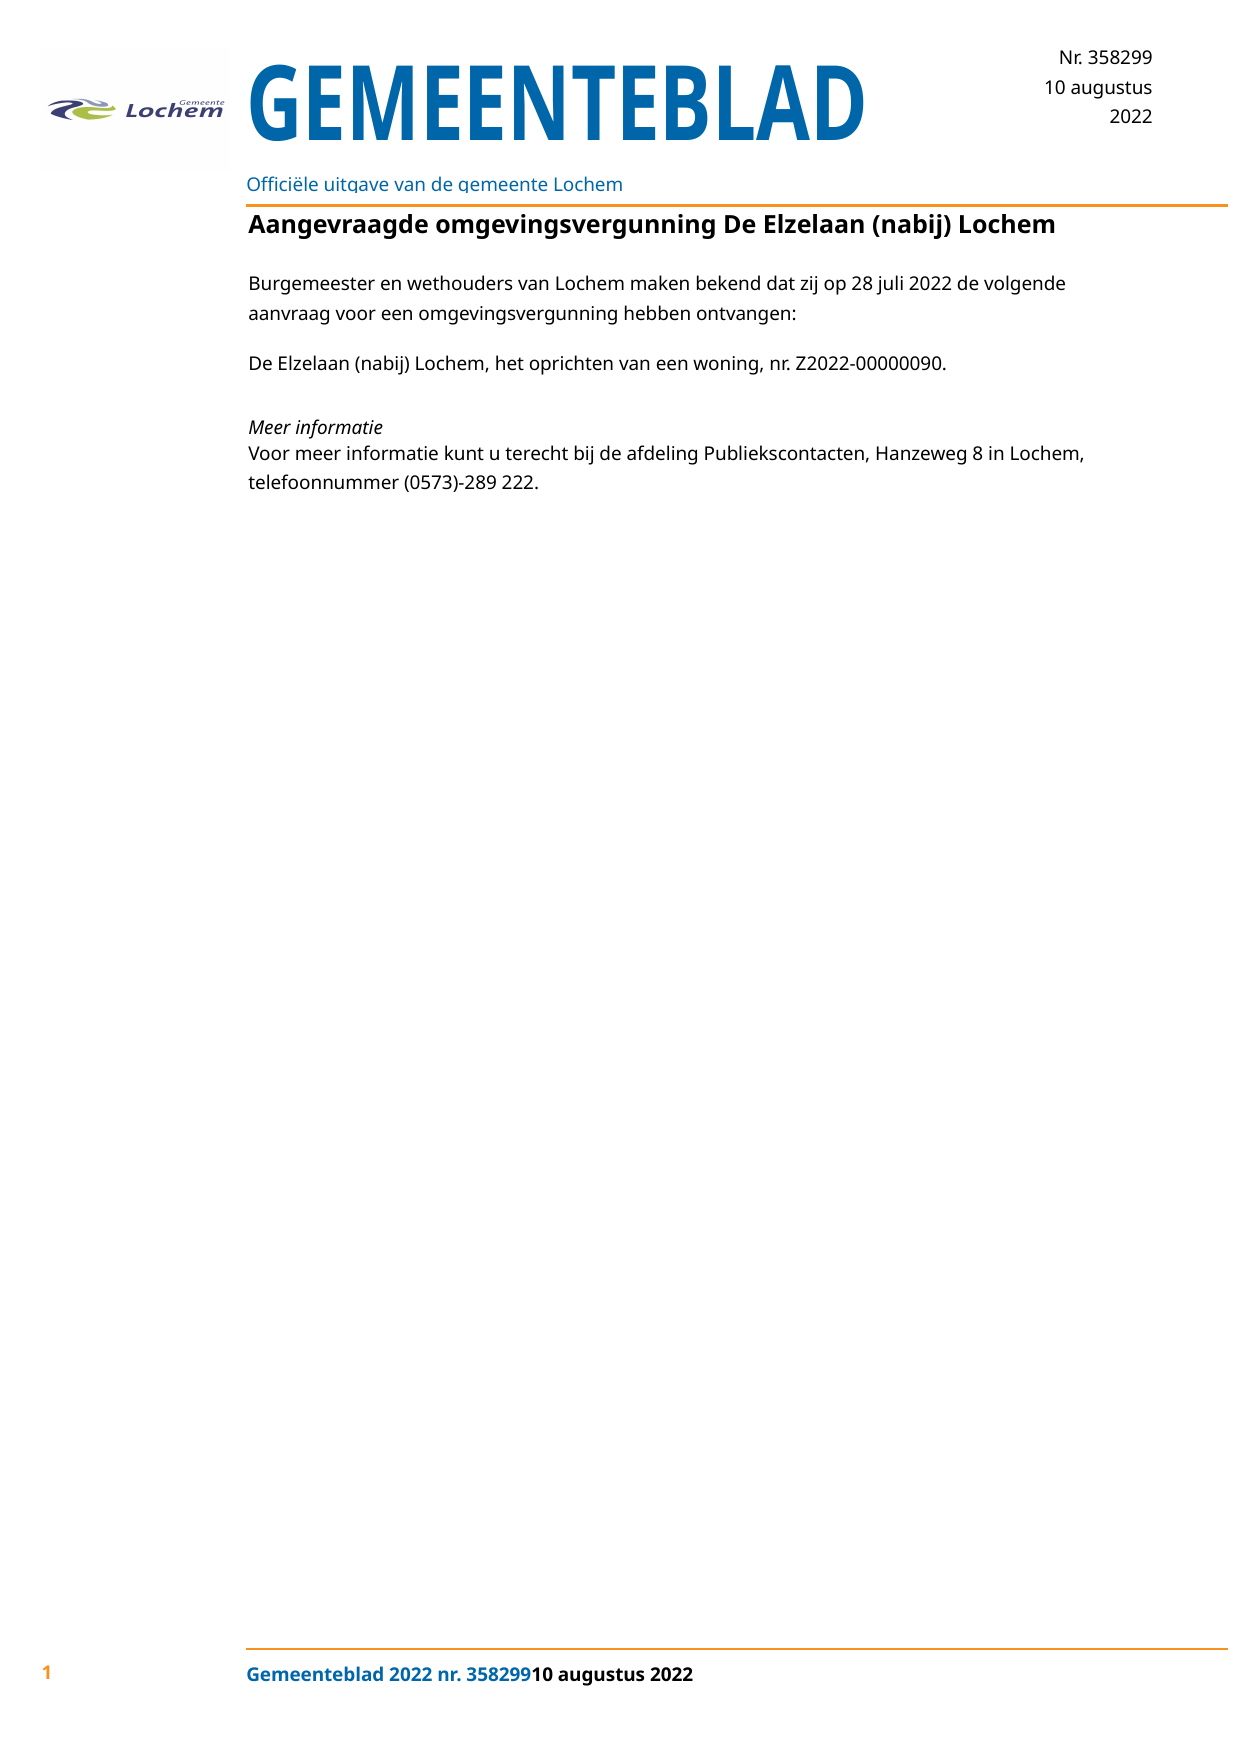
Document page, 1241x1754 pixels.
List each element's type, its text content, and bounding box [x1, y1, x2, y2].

picture [41, 47, 231, 172]
text Voor meer informatie kunt u terecht bij de afdeling Publiekscontacten, Hanzeweg 8 in Lochem, telefoonnummer (0573)-289 222. [248, 440, 1152, 495]
text Meer informatie [248, 414, 1152, 440]
text Burgemeester en wethouders van Lochem maken bekend dat zij op 28 juli 2022 de volgende aanvraag voor een omgevingsvergunning hebben ontvangen: [248, 270, 1152, 326]
text Aangevraagde omgevingsvergunning De Elzelaan (nabij) Lochem [248, 207, 1152, 241]
text De Elzelaan (nabij) Lochem, het oprichten van een woning, nr. Z2022-00000090. [248, 350, 1152, 376]
